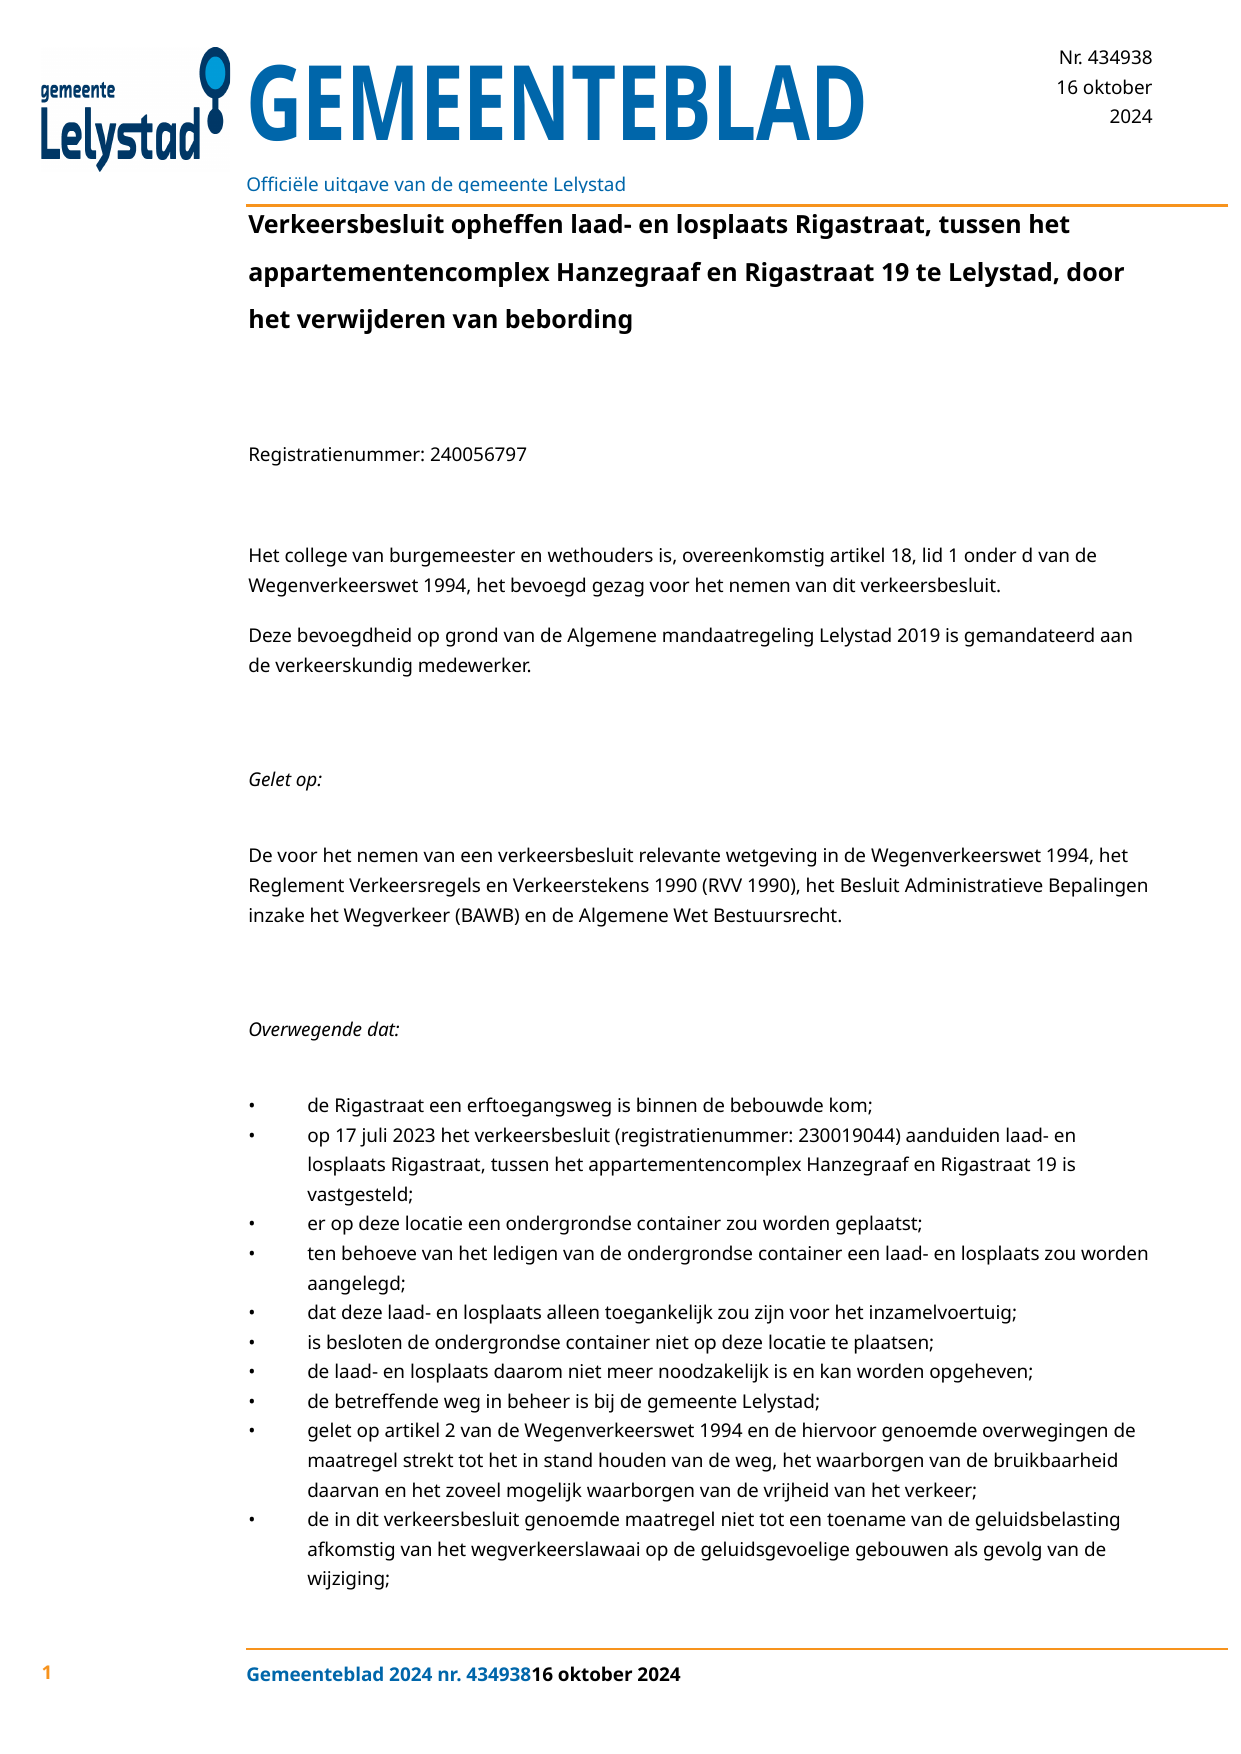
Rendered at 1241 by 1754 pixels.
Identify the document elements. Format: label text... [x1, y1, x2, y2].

list is besloten de ondergrondse container niet op deze locatie te plaatsen; [248, 1329, 1152, 1355]
text Het college van burgemeester en wethouders is, overeenkomstig artikel 18, lid 1 onder d van de Wegenverkeerswet 1994, het bevoegd gezag voor het nemen van dit verkeersbesluit. [248, 542, 1152, 598]
text De voor het nemen van een verkeersbesluit relevante wetgeving in de Wegenverkeerswet 1994, het Reglement Verkeersregels en Verkeerstekens 1990 (RVV 1990), het Besluit Administratieve Bepalingen inzake het Wegverkeer (BAWB) en de Algemene Wet Bestuursrecht. [248, 843, 1152, 927]
text Deze bevoegdheid op grond van de Algemene mandaatregeling Lelystad 2019 is gemandateerd aan de verkeerskundig medewerker. [248, 622, 1152, 678]
text Registratienummer: 240056797 [248, 442, 1152, 467]
list er op deze locatie een ondergrondse container zou worden geplaatst; [248, 1211, 1152, 1236]
list de betreffende weg in beheer is bij de gemeente Lelystad; [248, 1388, 1152, 1414]
list de in dit verkeersbesluit genoemde maatregel niet tot een toename van de geluidsbelasting afkomstig van het wegverkeerslawaai op de geluidsgevoelige gebouwen als gevolg van de wijziging; [248, 1506, 1152, 1591]
text Gelet op: [248, 766, 1152, 792]
picture [41, 47, 231, 172]
text Verkeersbesluit opheffen laad- en losplaats Rigastraat, tussen het appartementencomplex Hanzegraaf en Rigastraat 19 te Lelystad, door het verwijderen van bebording [248, 207, 1152, 336]
list de laad- en losplaats daarom niet meer noodzakelijk is en kan worden opgeheven; [248, 1358, 1152, 1384]
list op 17 juli 2023 het verkeersbesluit (registratienummer: 230019044) aanduiden laad- en losplaats Rigastraat, tussen het appartementencomplex Hanzegraaf en Rigastraat 19 is vastgesteld; [248, 1122, 1152, 1207]
list ten behoeve van het ledigen van de ondergrondse container een laad- en losplaats zou worden aangelegd; [248, 1240, 1152, 1296]
list gelet op artikel 2 van de Wegenverkeerswet 1994 en de hiervoor genoemde overwegingen de maatregel strekt tot het in stand houden van de weg, het waarborgen van de bruikbaarheid daarvan en het zoveel mogelijk waarborgen van de vrijheid van het verkeer; [248, 1418, 1152, 1503]
text Overwegende dat: [248, 1016, 1152, 1042]
list dat deze laad- en losplaats alleen toegankelijk zou zijn voor het inzamelvoertuig; [248, 1299, 1152, 1325]
list de Rigastraat een erftoegangsweg is binnen de bebouwde kom; [248, 1092, 1152, 1118]
